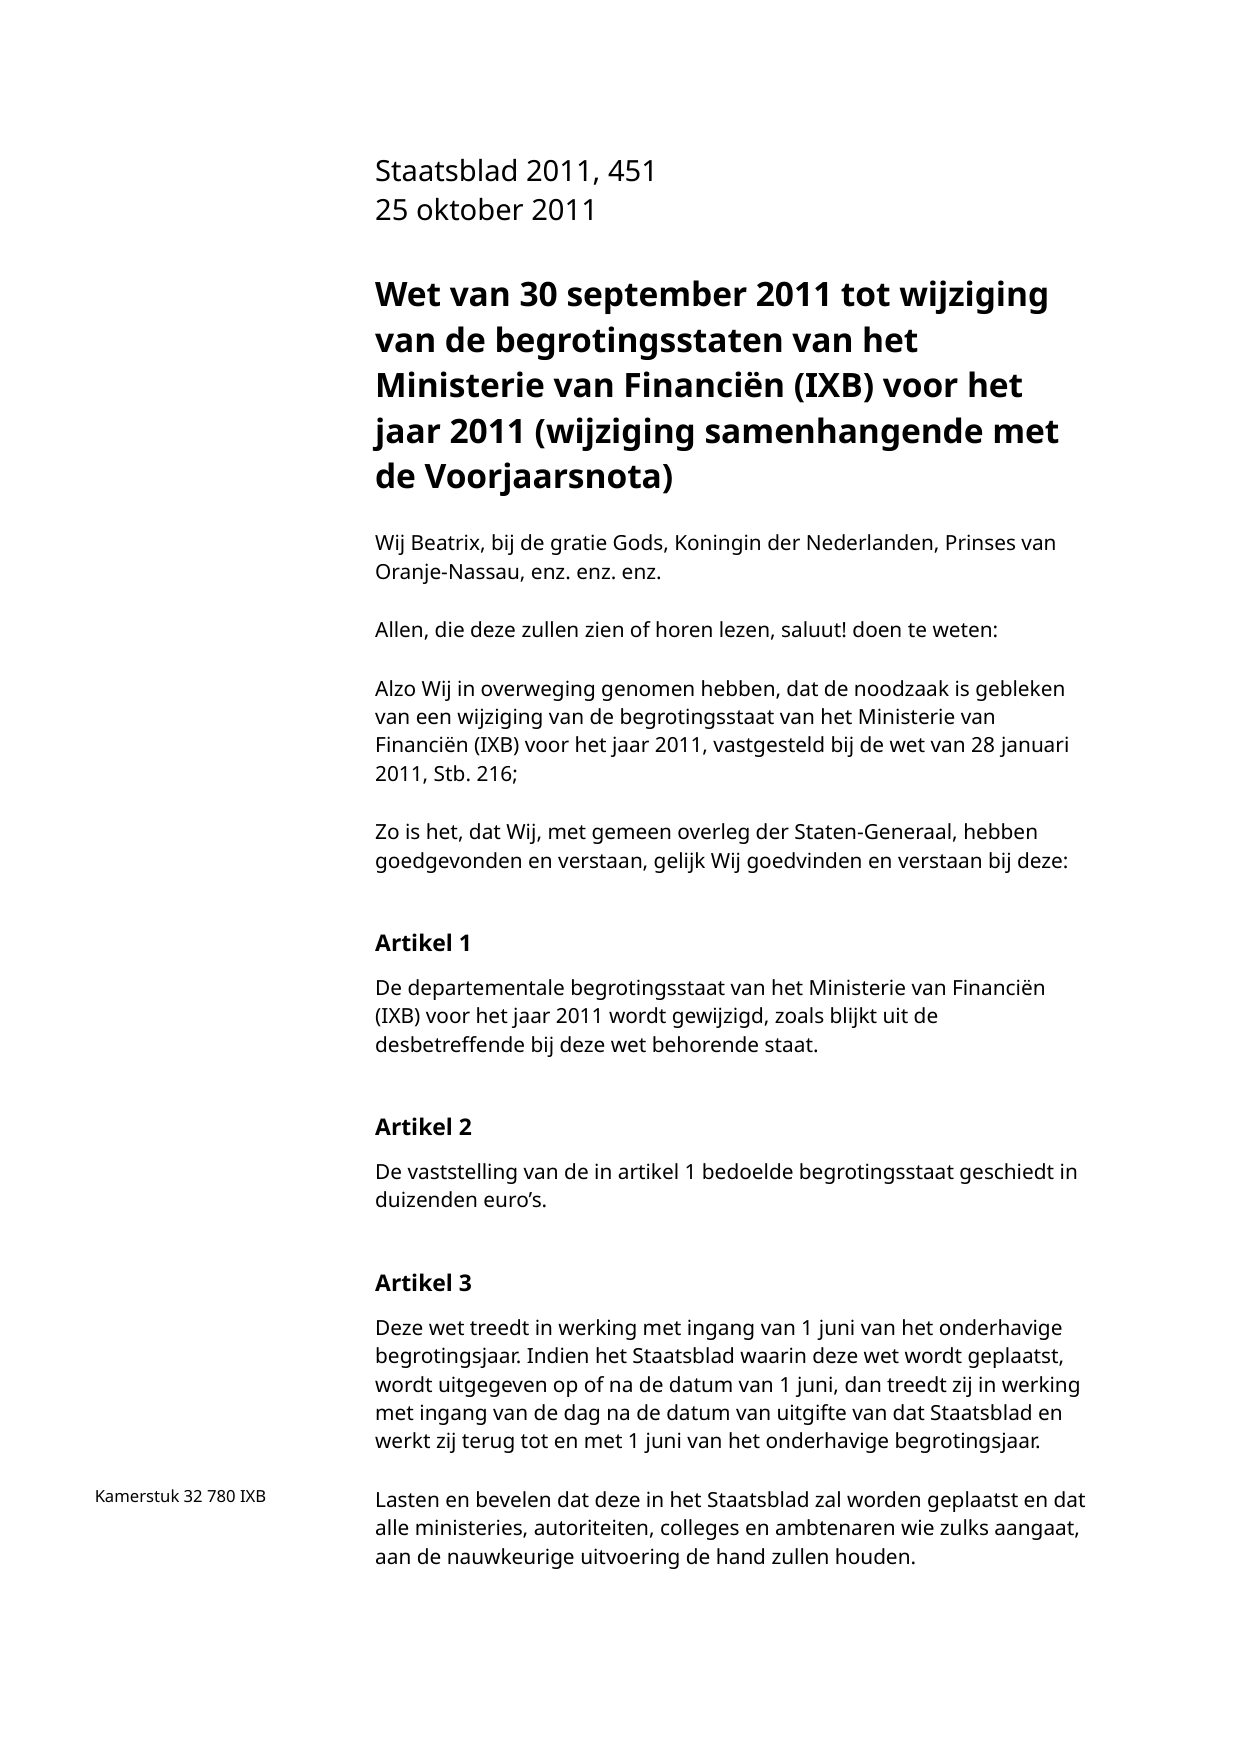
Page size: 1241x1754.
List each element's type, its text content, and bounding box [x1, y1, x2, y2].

text Staatsblad 2011, 451 [375, 150, 1090, 190]
subtitle Artikel 3 [375, 1267, 1090, 1298]
text De vaststelling van de in artikel 1 bedoelde begrotingsstaat geschiedt in duizenden euro’s. [375, 1157, 1090, 1214]
subtitle Artikel 2 [375, 1111, 1090, 1142]
text Zo is het, dat Wij, met gemeen overleg der Staten-Generaal, hebben goedgevonden en verstaan, gelijk Wij goedvinden en verstaan bij deze: [375, 817, 1090, 874]
text De departementale begrotingsstaat van het Ministerie van Financiën (IXB) voor het jaar 2011 wordt gewijzigd, zoals blijkt uit de desbetreffende bij deze wet behorende staat. [375, 973, 1090, 1058]
text Kamerstuk 32 780 IXB [94, 1485, 328, 1508]
text Deze wet treedt in werking met ingang van 1 juni van het onderhavige begrotingsjaar. Indien het Staatsblad waarin deze wet wordt geplaatst, wordt uitgegeven op of na de datum van 1 juni, dan treedt zij in werking met ingang van de dag na de datum van uitgifte van dat Staatsblad en werkt zij terug tot en met 1 juni van het onderhavige begrotingsjaar. [375, 1313, 1090, 1455]
text 25 oktober 2011 [375, 190, 1090, 229]
text Lasten en bevelen dat deze in het Staatsblad zal worden geplaatst en dat alle ministeries, autoriteiten, colleges en ambtenaren wie zulks aangaat, aan de nauwkeurige uitvoering de hand zullen houden. [375, 1485, 1090, 1570]
text Alzo Wij in overweging genomen hebben, dat de noodzaak is gebleken van een wijziging van de begrotingsstaat van het Ministerie van Financiën (IXB) voor het jaar 2011, vastgesteld bij de wet van 28 januari 2011, Stb. 216; [375, 674, 1090, 787]
text Allen, die deze zullen zien of horen lezen, saluut! doen te weten: [375, 615, 1090, 644]
subtitle Artikel 1 [375, 927, 1090, 958]
text Wij Beatrix, bij de gratie Gods, Koningin der Nederlanden, Prinses van Oranje-Nassau, enz. enz. enz. [375, 528, 1090, 585]
subtitle Wet van 30 september 2011 tot wijziging van de begrotingsstaten van het Ministerie van Financiën (IXB) voor het jaar 2011 (wijziging samenhangende met de Voorjaarsnota) [375, 271, 1090, 498]
